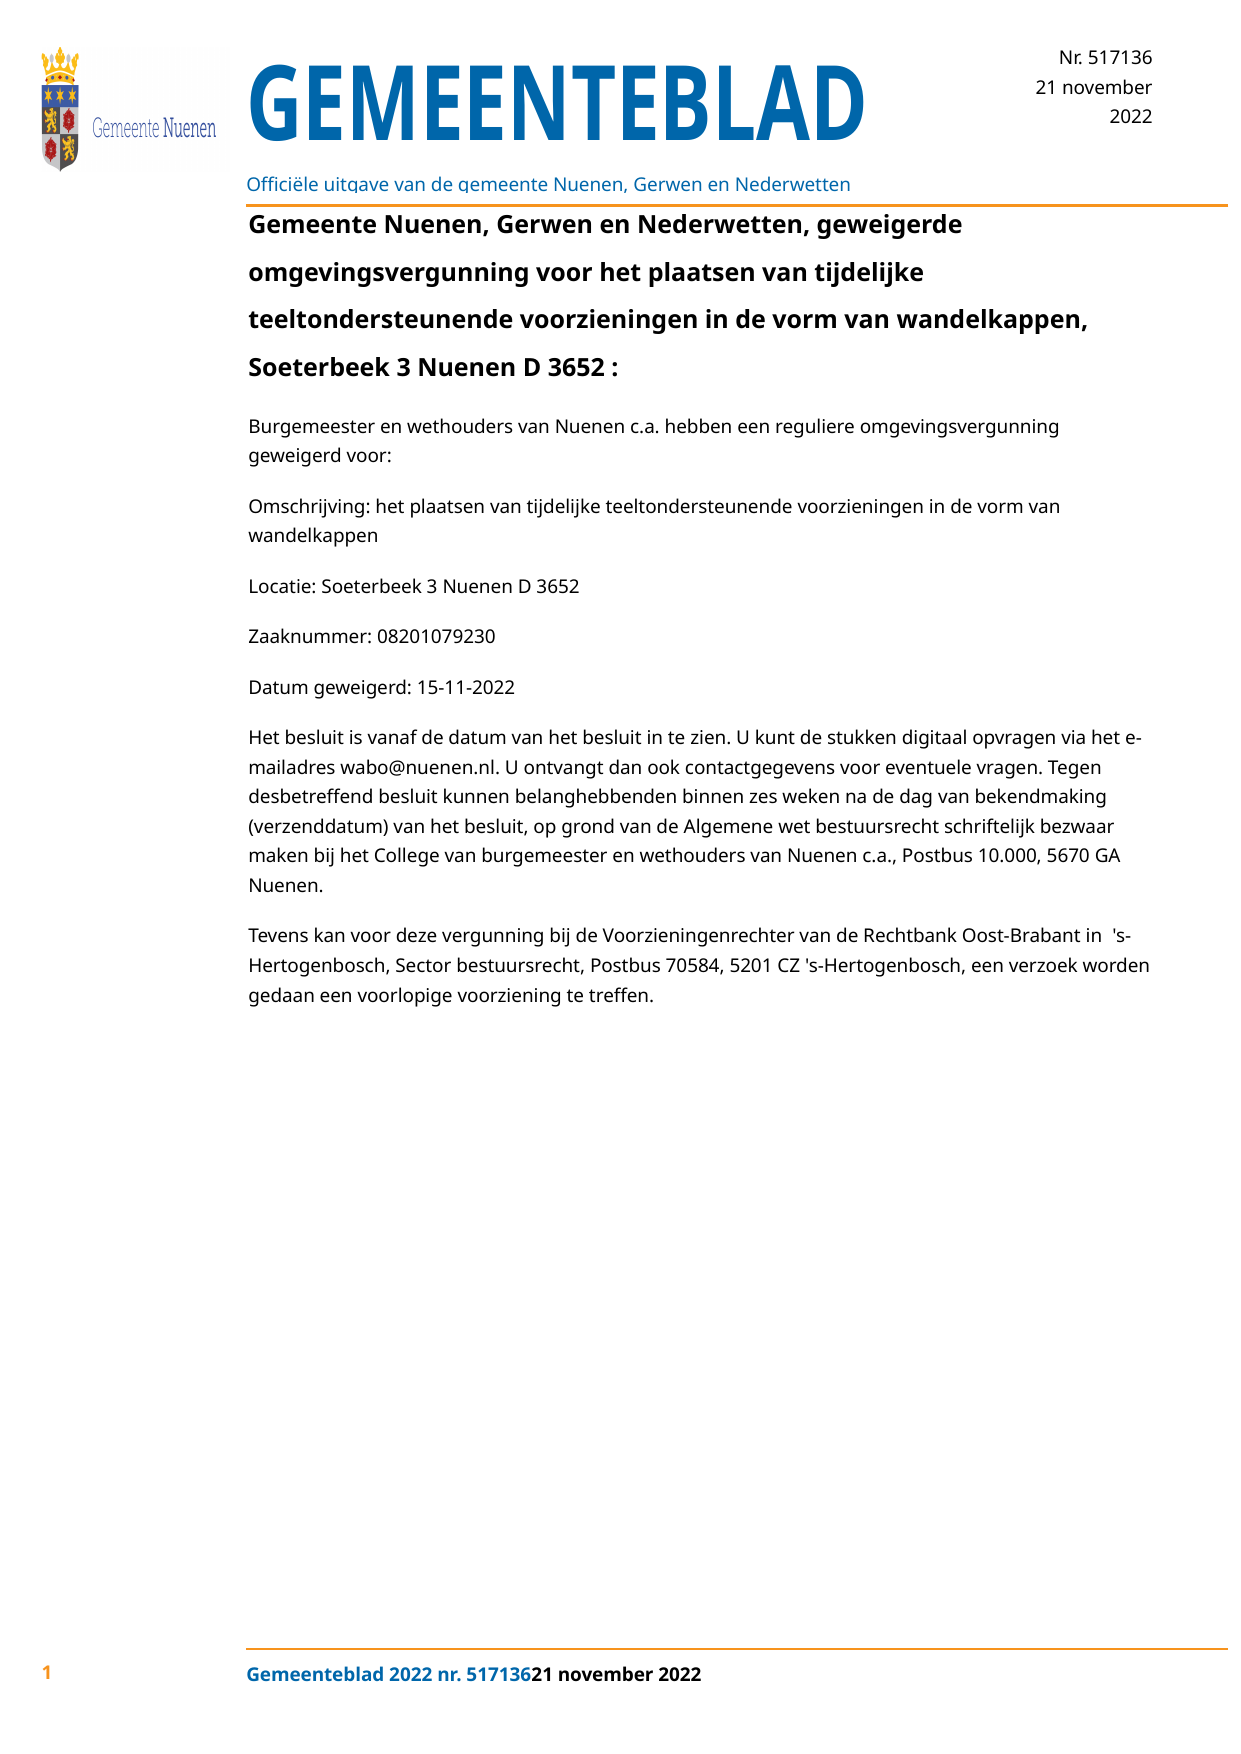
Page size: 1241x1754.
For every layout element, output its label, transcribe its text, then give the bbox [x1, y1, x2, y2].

text Tevens kan voor deze vergunning bij de Voorzieningenrechter van de Rechtbank Oost-Brabant in 's-Hertogenbosch, Sector bestuursrecht, Postbus 70584, 5201 CZ 's-Hertogenbosch, een verzoek worden gedaan een voorlopige voorziening te treffen. [248, 923, 1152, 1008]
picture [41, 47, 231, 172]
text Datum geweigerd: 15-11-2022 [248, 674, 1152, 700]
text Zaaknummer: 08201079230 [248, 623, 1152, 649]
text Burgemeester en wethouders van Nuenen c.a. hebben een reguliere omgevingsvergunning geweigerd voor: [248, 413, 1152, 468]
text Omschrijving: het plaatsen van tijdelijke teeltondersteunende voorzieningen in de vorm van wandelkappen [248, 493, 1152, 548]
text Het besluit is vanaf de datum van het besluit in te zien. U kunt de stukken digitaal opvragen via het e-mailadres wabo@nuenen.nl. U ontvangt dan ook contactgegevens voor eventuele vragen. Tegen desbetreffend besluit kunnen belanghebbenden binnen zes weken na de dag van bekendmaking (verzenddatum) van het besluit, op grond van de Algemene wet bestuursrecht schriftelijk bezwaar maken bij het College van burgemeester en wethouders van Nuenen c.a., Postbus 10.000, 5670 GA Nuenen. [248, 724, 1152, 898]
text Gemeente Nuenen, Gerwen en Nederwetten, geweigerde omgevingsvergunning voor het plaatsen van tijdelijke teeltondersteunende voorzieningen in de vorm van wandelkappen, Soeterbeek 3 Nuenen D 3652 : [248, 207, 1152, 384]
text Locatie: Soeterbeek 3 Nuenen D 3652 [248, 573, 1152, 599]
